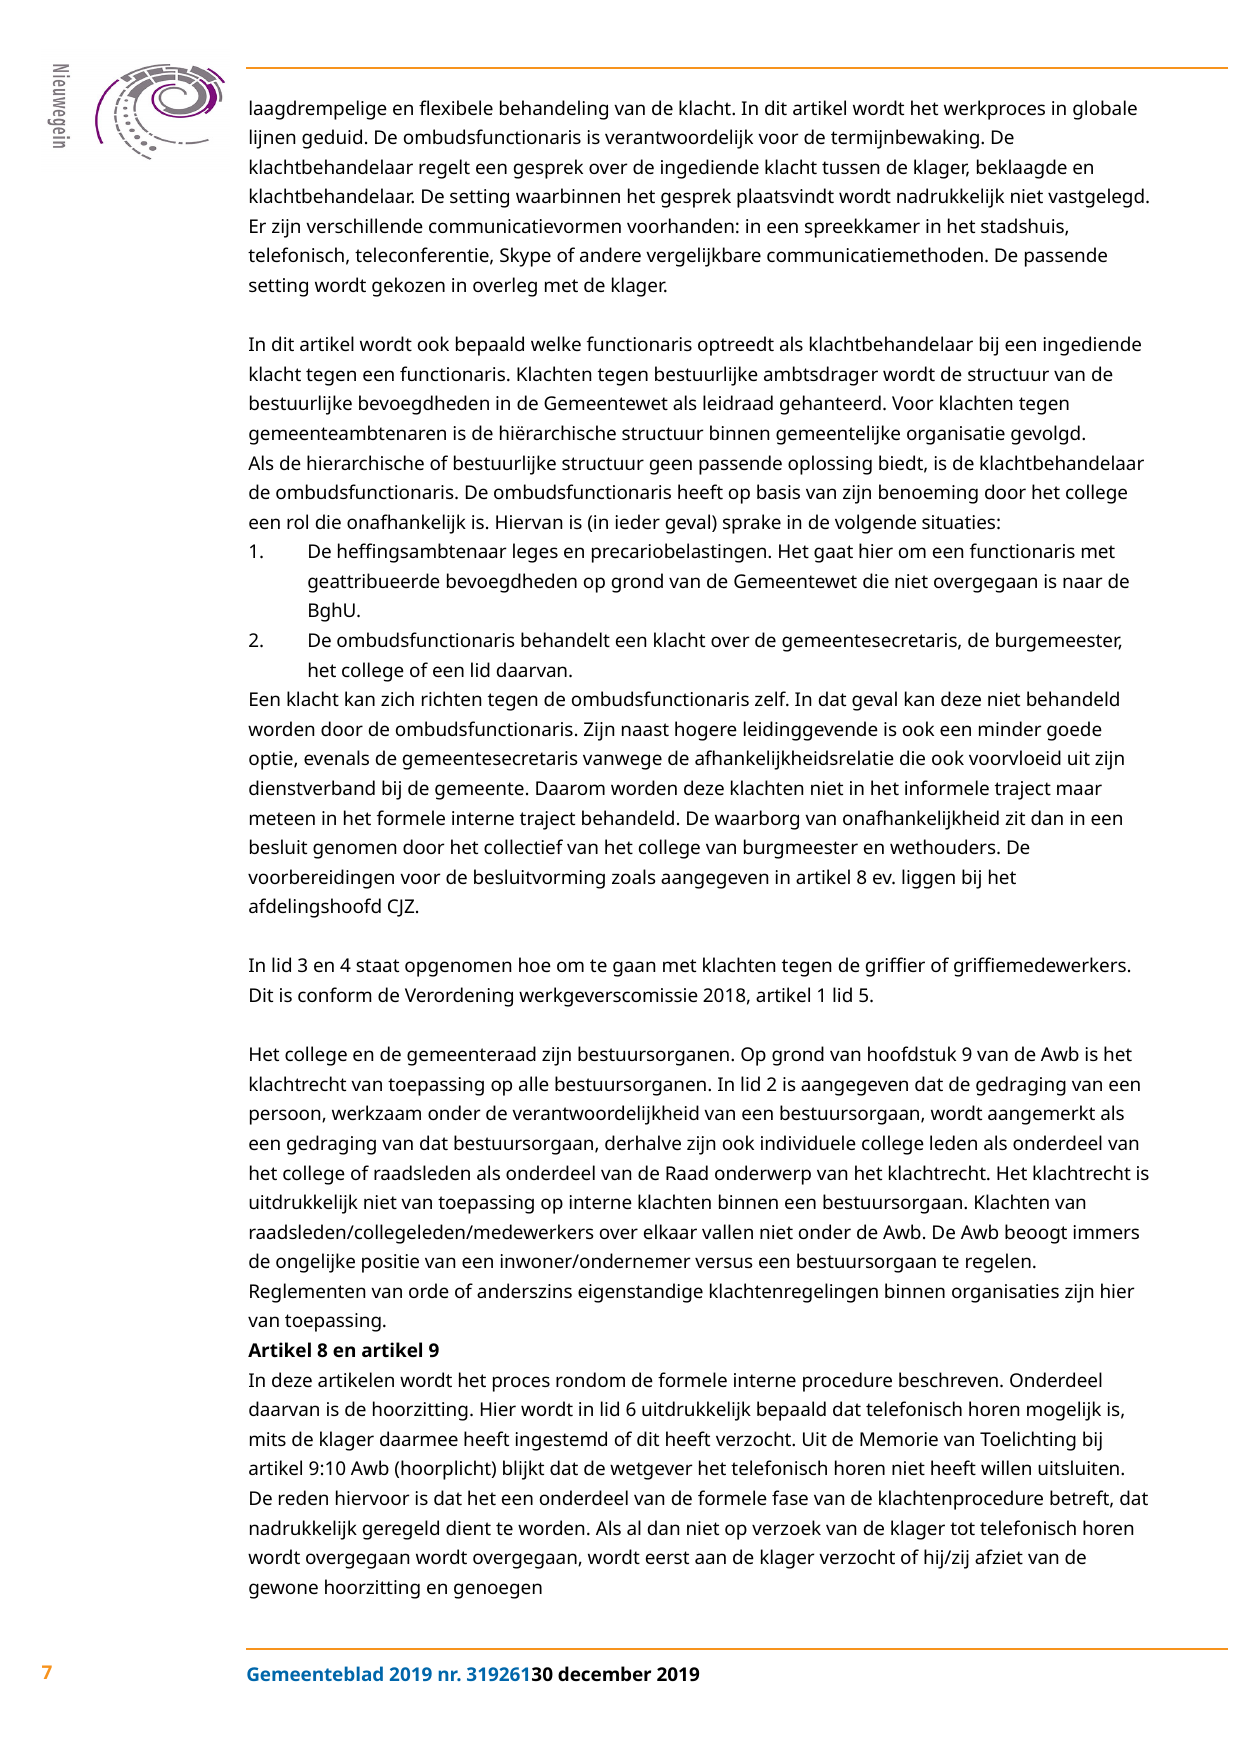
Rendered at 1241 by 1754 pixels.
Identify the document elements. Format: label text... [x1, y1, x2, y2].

text In dit artikel wordt ook bepaald welke functionaris optreedt als klachtbehandelaar bij een ingediende klacht tegen een functionaris. Klachten tegen bestuurlijke ambtsdrager wordt de structuur van de bestuurlijke bevoegdheden in de Gemeentewet als leidraad gehanteerd. Voor klachten tegen gemeenteambtenaren is de hiërarchische structuur binnen gemeentelijke organisatie gevolgd. [248, 331, 1152, 446]
text In lid 3 en 4 staat opgenomen hoe om te gaan met klachten tegen de griffier of griffiemedewerkers. Dit is conform de Verordening werkgeverscomissie 2018, artikel 1 lid 5. [248, 953, 1152, 1008]
text Artikel 8 en artikel 9 [248, 1337, 1152, 1363]
list De heffingsambtenaar leges en precariobelastingen. Het gaat hier om een functionaris met geattribueerde bevoegdheden op grond van de Gemeentewet die niet overgegaan is naar de BghU. [248, 538, 1152, 623]
text Als de hierarchische of bestuurlijke structuur geen passende oplossing biedt, is de klachtbehandelaar de ombudsfunctionaris. De ombudsfunctionaris heeft op basis van zijn benoeming door het college een rol die onafhankelijk is. Hiervan is (in ieder geval) sprake in de volgende situaties: [248, 450, 1152, 535]
text laagdrempelige en flexibele behandeling van de klacht. In dit artikel wordt het werkproces in globale lijnen geduid. De ombudsfunctionaris is verantwoordelijk voor de termijnbewaking. De klachtbehandelaar regelt een gesprek over de ingediende klacht tussen de klager, beklaagde en klachtbehandelaar. De setting waarbinnen het gesprek plaatsvindt wordt nadrukkelijk niet vastgelegd. Er zijn verschillende communicatievormen voorhanden: in een spreekkamer in het stadshuis, telefonisch, teleconferentie, Skype of andere vergelijkbare communicatiemethoden. De passende setting wordt gekozen in overleg met de klager. [248, 95, 1152, 298]
text In deze artikelen wordt het proces rondom de formele interne procedure beschreven. Onderdeel daarvan is de hoorzitting. Hier wordt in lid 6 uitdrukkelijk bepaald dat telefonisch horen mogelijk is, mits de klager daarmee heeft ingestemd of dit heeft verzocht. Uit de Memorie van Toelichting bij artikel 9:10 Awb (hoorplicht) blijkt dat de wetgever het telefonisch horen niet heeft willen uitsluiten. De reden hiervoor is dat het een onderdeel van de formele fase van de klachtenprocedure betreft, dat nadrukkelijk geregeld dient te worden. Als al dan niet op verzoek van de klager tot telefonisch horen wordt overgegaan wordt overgegaan, wordt eerst aan de klager verzocht of hij/zij afziet van de gewone hoorzitting en genoegen [248, 1367, 1152, 1600]
text Het college en de gemeenteraad zijn bestuursorganen. Op grond van hoofdstuk 9 van de Awb is het klachtrecht van toepassing op alle bestuursorganen. In lid 2 is aangegeven dat de gedraging van een persoon, werkzaam onder de verantwoordelijkheid van een bestuursorgaan, wordt aangemerkt als een gedraging van dat bestuursorgaan, derhalve zijn ook individuele college leden als onderdeel van het college of raadsleden als onderdeel van de Raad onderwerp van het klachtrecht. Het klachtrecht is uitdrukkelijk niet van toepassing op interne klachten binnen een bestuursorgaan. Klachten van raadsleden/collegeleden/medewerkers over elkaar vallen niet onder de Awb. De Awb beoogt immers de ongelijke positie van een inwoner/ondernemer versus een bestuursorgaan te regelen. Reglementen van orde of anderszins eigenstandige klachtenregelingen binnen organisaties zijn hier van toepassing. [248, 1041, 1152, 1333]
text Een klacht kan zich richten tegen de ombudsfunctionaris zelf. In dat geval kan deze niet behandeld worden door de ombudsfunctionaris. Zijn naast hogere leidinggevende is ook een minder goede optie, evenals de gemeentesecretaris vanwege de afhankelijkheidsrelatie die ook voorvloeid uit zijn dienstverband bij de gemeente. Daarom worden deze klachten niet in het informele traject maar meteen in het formele interne traject behandeld. De waarborg van onafhankelijkheid zit dan in een besluit genomen door het collectief van het college van burgmeester en wethouders. De voorbereidingen voor de besluitvorming zoals aangegeven in artikel 8 ev. liggen bij het afdelingshoofd CJZ. [248, 686, 1152, 919]
list De ombudsfunctionaris behandelt een klacht over de gemeentesecretaris, de burgemeester, het college of een lid daarvan. [248, 627, 1152, 683]
picture [41, 47, 231, 172]
